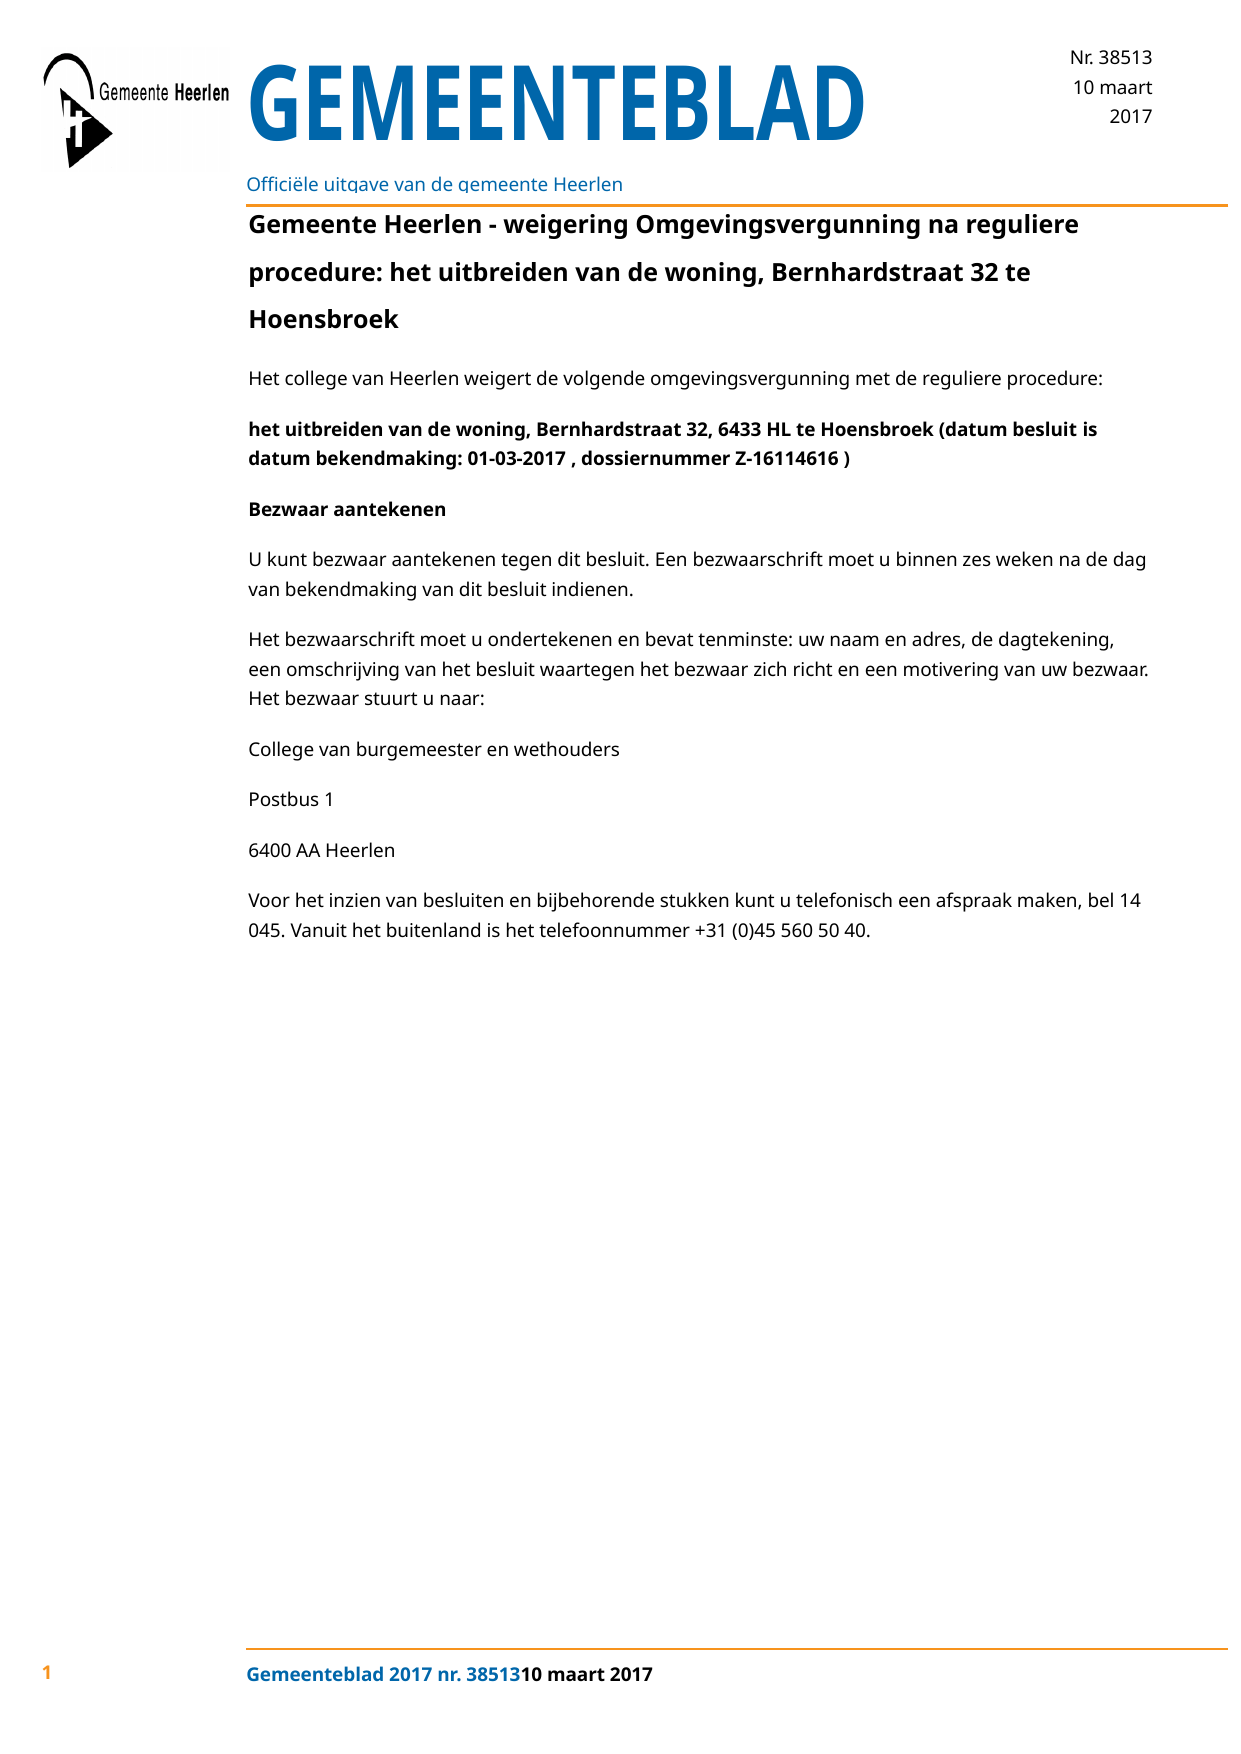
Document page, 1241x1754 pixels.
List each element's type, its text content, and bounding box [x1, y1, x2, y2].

text U kunt bezwaar aantekenen tegen dit besluit. Een bezwaarschrift moet u binnen zes weken na de dag van bekendmaking van dit besluit indienen. [248, 546, 1152, 602]
text Het college van Heerlen weigert de volgende omgevingsvergunning met de reguliere procedure: [248, 366, 1152, 391]
text Voor het inzien van besluiten en bijbehorende stukken kunt u telefonisch een afspraak maken, bel 14 045. Vanuit het buitenland is het telefoonnummer +31 (0)45 560 50 40. [248, 887, 1152, 942]
text Het bezwaarschrift moet u ondertekenen en bevat tenminste: uw naam en adres, de dagtekening, een omschrijving van het besluit waartegen het bezwaar zich richt en een motivering van uw bezwaar. Het bezwaar stuurt u naar: [248, 626, 1152, 711]
picture [41, 47, 231, 172]
text 6400 AA Heerlen [248, 837, 1152, 862]
text Postbus 1 [248, 786, 1152, 812]
text College van burgemeester en wethouders [248, 736, 1152, 762]
text het uitbreiden van de woning, Bernhardstraat 32, 6433 HL te Hoensbroek (datum besluit is datum bekendmaking: 01-03-2017 , dossiernummer Z-16114616 ) [248, 416, 1152, 471]
text Gemeente Heerlen - weigering Omgevingsvergunning na reguliere procedure: het uitbreiden van de woning, Bernhardstraat 32 te Hoensbroek [248, 207, 1152, 336]
text Bezwaar aantekenen [248, 496, 1152, 522]
